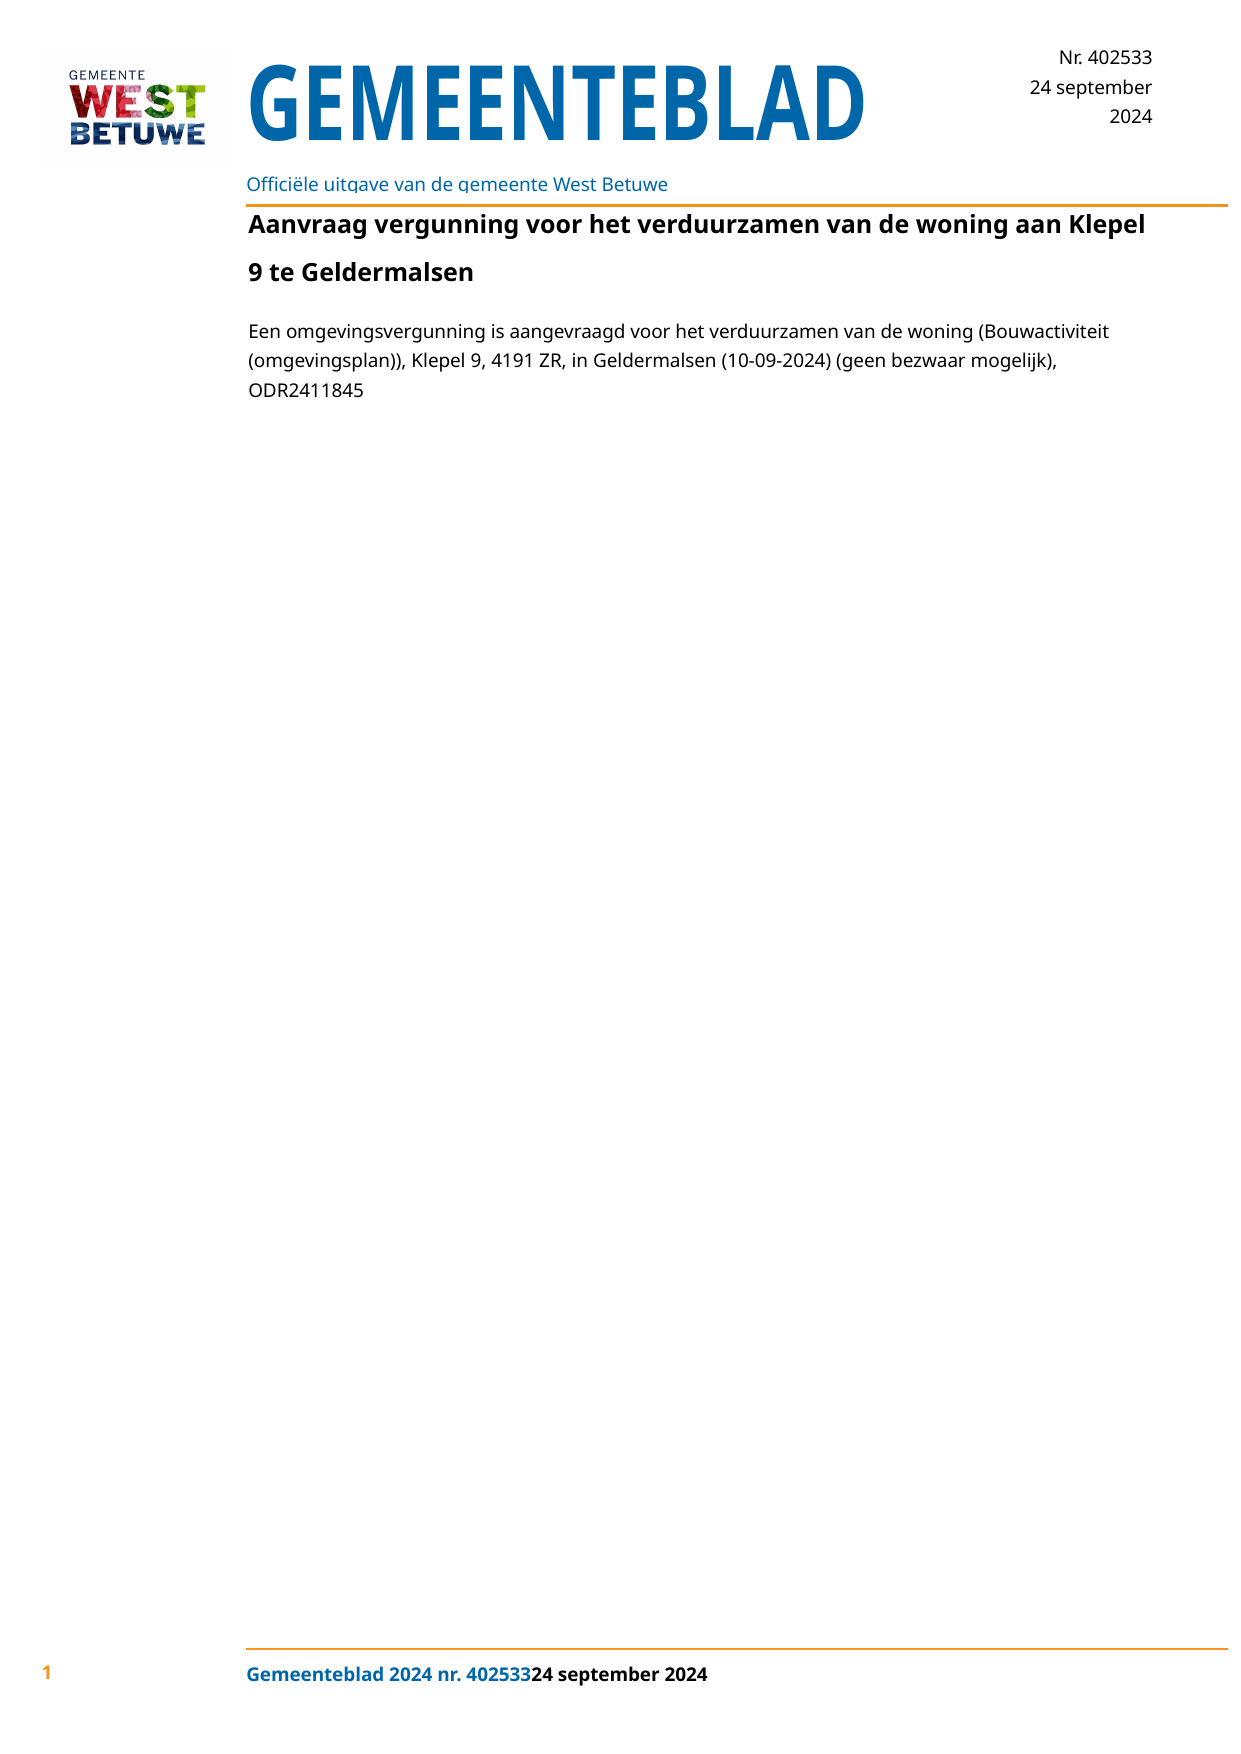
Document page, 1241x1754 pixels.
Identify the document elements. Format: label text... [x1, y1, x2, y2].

text Een omgevingsvergunning is aangevraagd voor het verduurzamen van de woning (Bouwactiviteit (omgevingsplan)), Klepel 9, 4191 ZR, in Geldermalsen (10-09-2024) (geen bezwaar mogelijk), ODR2411845 [248, 318, 1152, 403]
text Aanvraag vergunning voor het verduurzamen van de woning aan Klepel 9 te Geldermalsen [248, 207, 1152, 288]
picture [41, 47, 231, 172]
